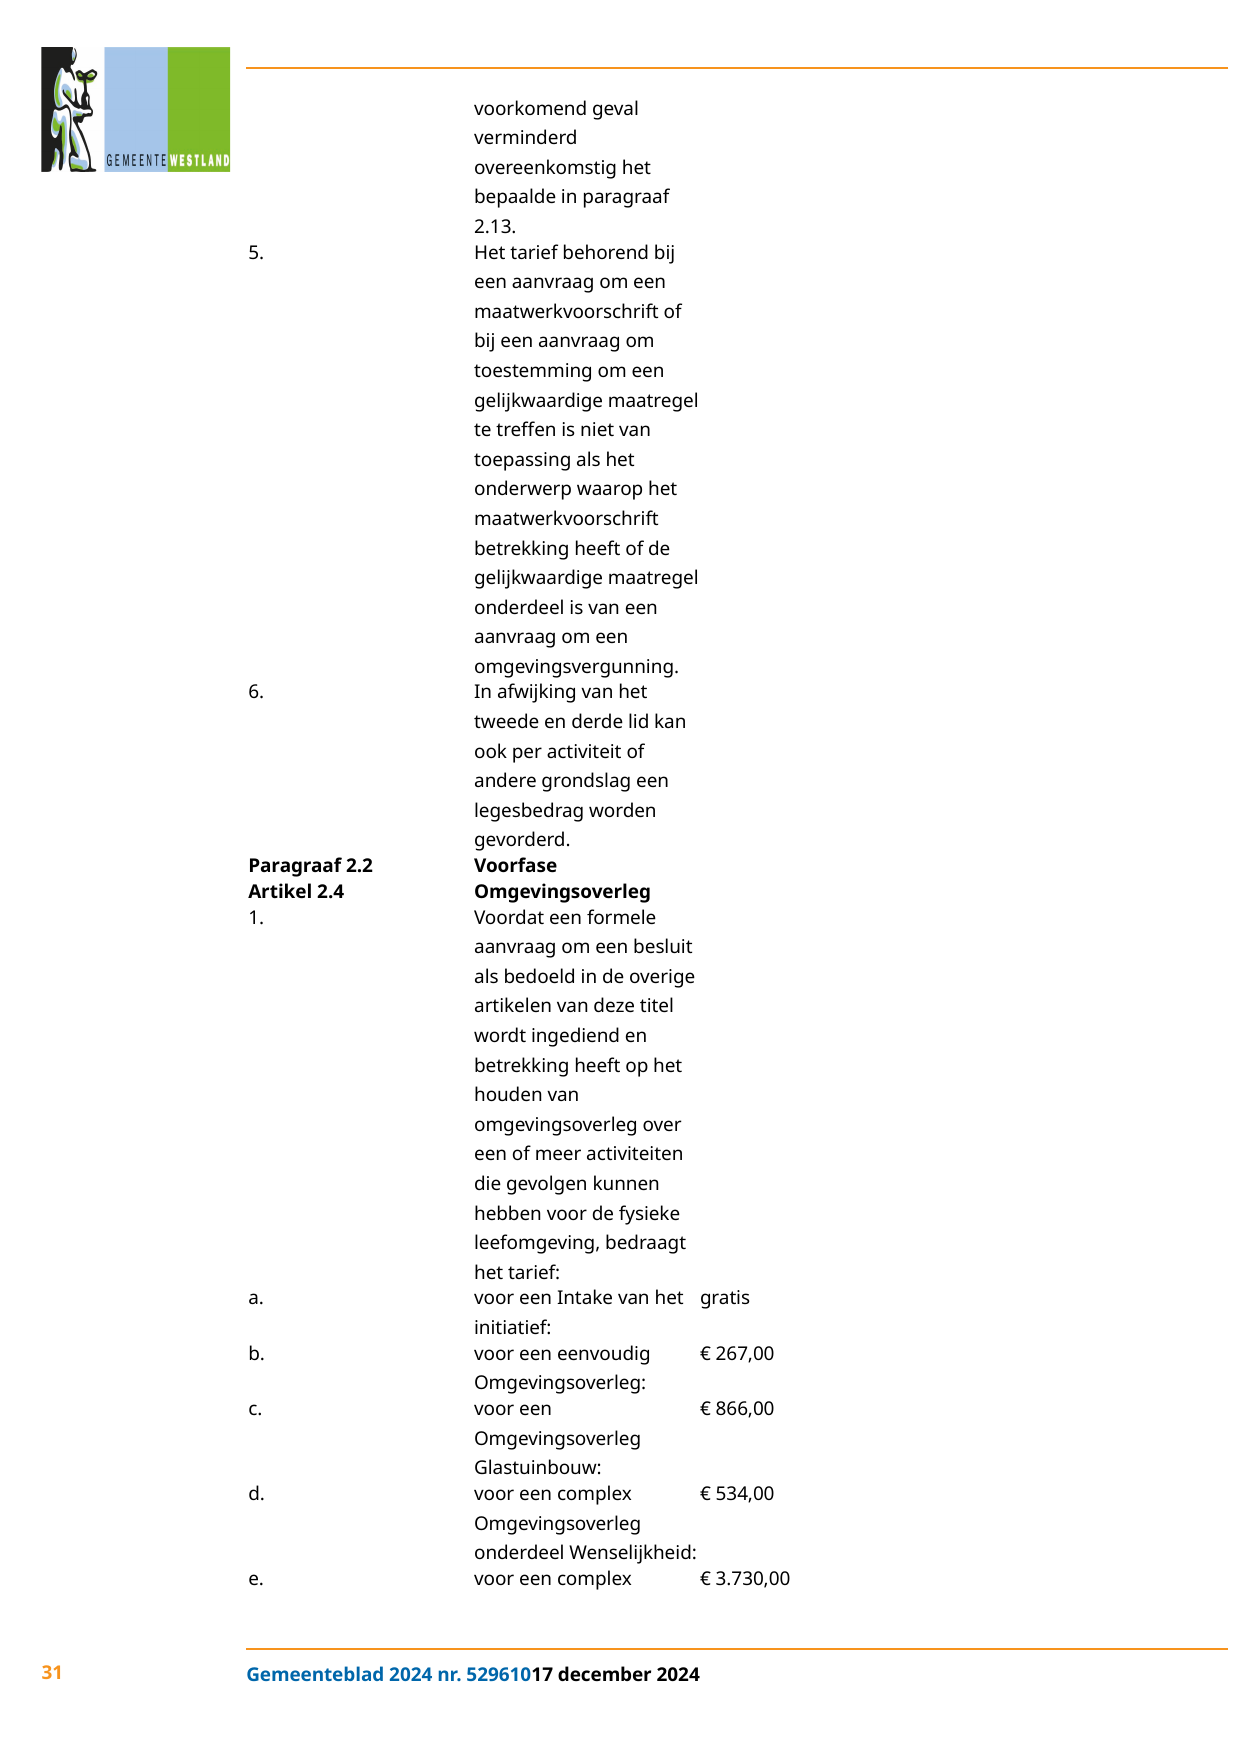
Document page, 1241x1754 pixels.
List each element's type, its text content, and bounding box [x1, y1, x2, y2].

table_cell Omgevingsoverleg [474, 878, 700, 904]
table_cell Voorfase [474, 853, 700, 878]
table_cell 1. [248, 904, 474, 1284]
table_cell e. [248, 1565, 474, 1591]
table_cell € 866,00 [700, 1395, 926, 1480]
table_cell [700, 679, 926, 852]
table_cell gratis [700, 1285, 926, 1340]
table_cell € 3.730,00 [700, 1565, 926, 1591]
table_cell [700, 878, 926, 904]
table_cell a. [248, 1285, 474, 1340]
table_cell [700, 853, 926, 878]
table_cell 5. [248, 239, 474, 679]
table_cell [700, 95, 926, 239]
table_cell € 534,00 [700, 1480, 926, 1565]
table_cell b. [248, 1340, 474, 1395]
table_cell voor een eenvoudig Omgevingsoverleg: [474, 1340, 700, 1395]
table_cell [700, 239, 926, 679]
table_cell d. [248, 1480, 474, 1565]
table_cell voor een complex Omgevingsoverleg onderdeel Wenselijkheid: [474, 1480, 700, 1565]
table_cell € 267,00 [700, 1340, 926, 1395]
table_cell In afwijking van het tweede en derde lid kan ook per activiteit of andere grondslag een legesbedrag worden gevorderd. [474, 679, 700, 852]
picture [41, 47, 231, 172]
table_cell Paragraaf 2.2 [248, 853, 474, 878]
table_cell Artikel 2.4 [248, 878, 474, 904]
table_cell Het tarief behorend bij een aanvraag om een maatwerkvoorschrift of bij een aanvraag om toestemming om een gelijkwaardige maatregel te treffen is niet van toepassing als het onderwerp waarop het maatwerkvoorschrift betrekking heeft of de gelijkwaardige maatregel onderdeel is van een aanvraag om een omgevingsvergunning. [474, 239, 700, 679]
table_cell 6. [248, 679, 474, 852]
table_cell voorkomend geval verminderd overeenkomstig het bepaalde in paragraaf 2.13. [474, 95, 700, 239]
table_cell [248, 95, 474, 239]
table_cell voor een Omgevingsoverleg Glastuinbouw: [474, 1395, 700, 1480]
table_cell Voordat een formele aanvraag om een besluit als bedoeld in de overige artikelen van deze titel wordt ingediend en betrekking heeft op het houden van omgevingsoverleg over een of meer activiteiten die gevolgen kunnen hebben voor de fysieke leefomgeving, bedraagt het tarief: [474, 904, 700, 1284]
table_cell voor een Intake van het initiatief: [474, 1285, 700, 1340]
table_cell voor een complex [474, 1565, 700, 1591]
table_cell c. [248, 1395, 474, 1480]
table_cell [700, 904, 926, 1284]
